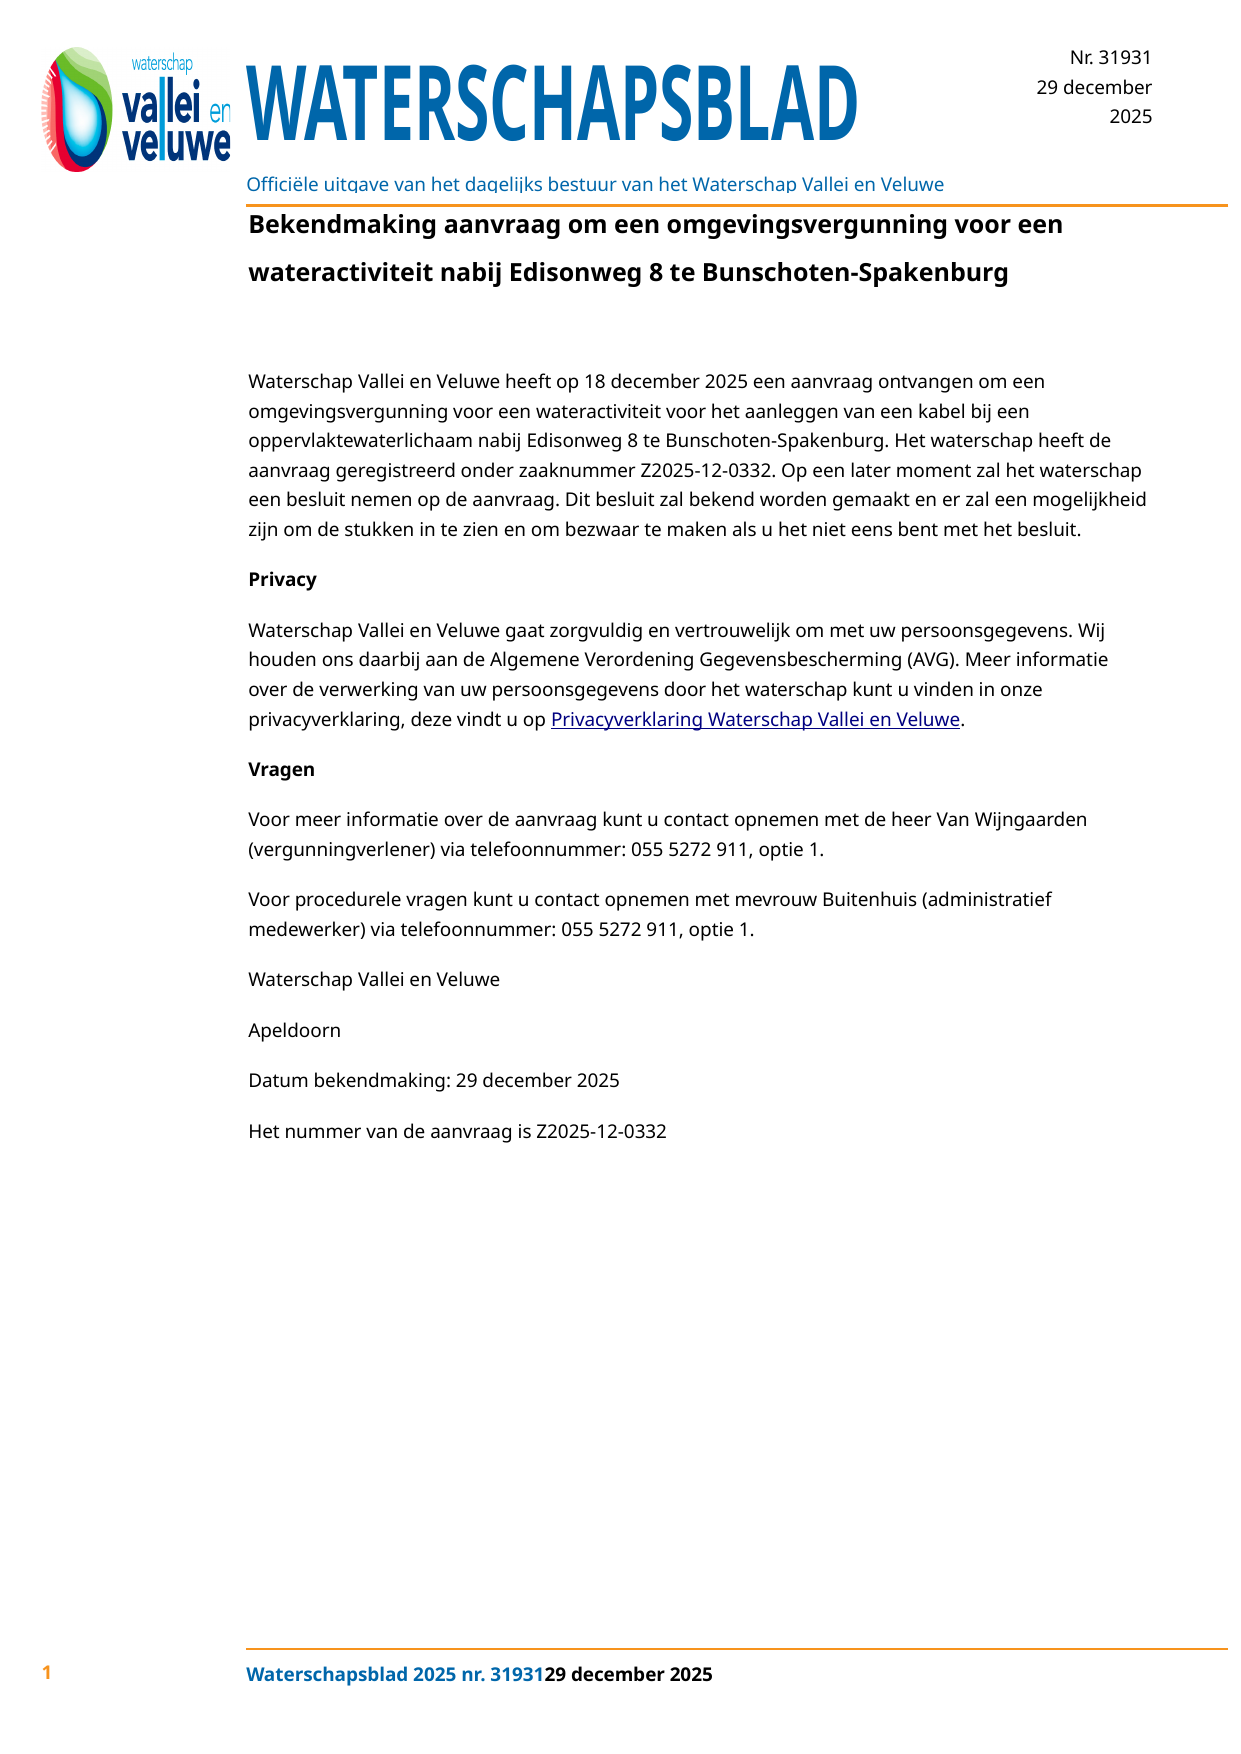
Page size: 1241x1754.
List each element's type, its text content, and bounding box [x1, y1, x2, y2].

text Voor procedurele vragen kunt u contact opnemen met mevrouw Buitenhuis (administratief medewerker) via telefoonnummer: 055 5272 911, optie 1. [248, 887, 1152, 942]
text Waterschap Vallei en Veluwe heeft op 18 december 2025 een aanvraag ontvangen om een omgevingsvergunning voor een wateractiviteit voor het aanleggen van een kabel bij een oppervlaktewaterlichaam nabij Edisonweg 8 te Bunschoten-Spakenburg. Het waterschap heeft de aanvraag geregistreerd onder zaaknummer Z2025-12-0332. Op een later moment zal het waterschap een besluit nemen op de aanvraag. Dit besluit zal bekend worden gemaakt en er zal een mogelijkheid zijn om de stukken in te zien en om bezwaar te maken als u het niet eens bent met het besluit. [248, 368, 1152, 542]
text Datum bekendmaking: 29 december 2025 [248, 1067, 1152, 1093]
text Voor meer informatie over de aanvraag kunt u contact opnemen met de heer Van Wijngaarden (vergunningverlener) via telefoonnummer: 055 5272 911, optie 1. [248, 807, 1152, 862]
text Waterschap Vallei en Veluwe gaat zorgvuldig en vertrouwelijk om met uw persoonsgegevens. Wij houden ons daarbij aan de Algemene Verordening Gegevensbescherming (AVG). Meer informatie over de verwerking van uw persoonsgegevens door het waterschap kunt u vinden in onze privacyverklaring, deze vindt u op Privacyverklaring Waterschap Vallei en Veluwe. [248, 617, 1152, 732]
text Het nummer van de aanvraag is Z2025-12-0332 [248, 1118, 1152, 1144]
text Vragen [248, 756, 1152, 782]
text Privacy [248, 567, 1152, 592]
text Apeldoorn [248, 1017, 1152, 1043]
text Bekendmaking aanvraag om een omgevingsvergunning voor een wateractiviteit nabij Edisonweg 8 te Bunschoten-Spakenburg [248, 207, 1152, 288]
text Waterschap Vallei en Veluwe [248, 967, 1152, 992]
picture [41, 47, 231, 172]
